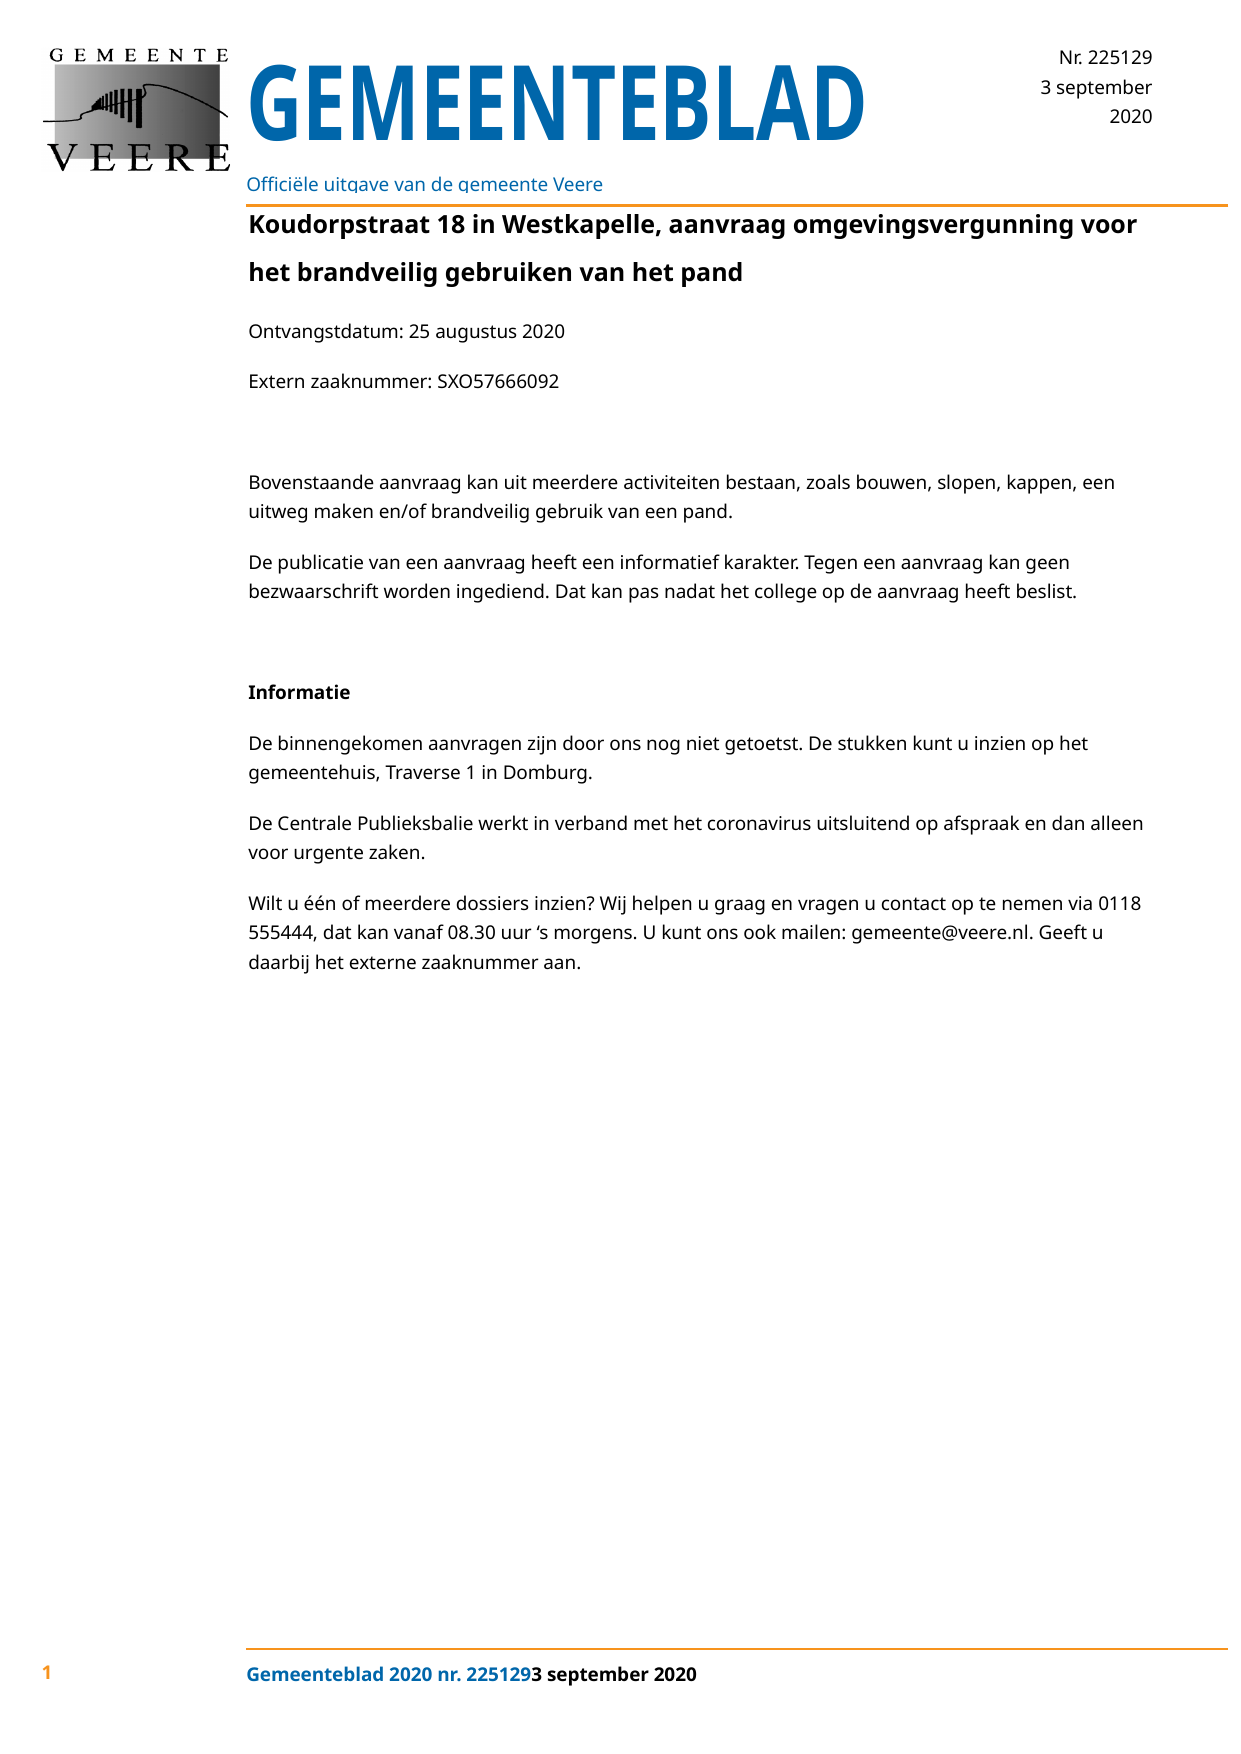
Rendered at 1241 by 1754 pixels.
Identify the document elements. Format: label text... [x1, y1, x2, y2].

picture [41, 47, 231, 172]
text Bovenstaande aanvraag kan uit meerdere activiteiten bestaan, zoals bouwen, slopen, kappen, een uitweg maken en/of brandveilig gebruik van een pand. [248, 469, 1152, 524]
text De Centrale Publieksbalie werkt in verband met het coronavirus uitsluitend op afspraak en dan alleen voor urgente zaken. [248, 810, 1152, 865]
text Koudorpstraat 18 in Westkapelle, aanvraag omgevingsvergunning voor het brandveilig gebruiken van het pand [248, 207, 1152, 288]
text Wilt u één of meerdere dossiers inzien? Wij helpen u graag en vragen u contact op te nemen via 0118 555444, dat kan vanaf 08.30 uur ‘s morgens. U kunt ons ook mailen: gemeente@veere.nl. Geeft u daarbij het externe zaaknummer aan. [248, 890, 1152, 975]
text De publicatie van een aanvraag heeft een informatief karakter. Tegen een aanvraag kan geen bezwaarschrift worden ingediend. Dat kan pas nadat het college op de aanvraag heeft beslist. [248, 549, 1152, 604]
text Informatie [248, 679, 1152, 705]
text Ontvangstdatum: 25 augustus 2020 [248, 318, 1152, 344]
text De binnengekomen aanvragen zijn door ons nog niet getoetst. De stukken kunt u inzien op het gemeentehuis, Traverse 1 in Domburg. [248, 730, 1152, 785]
text Extern zaaknummer: SXO57666092 [248, 368, 1152, 394]
